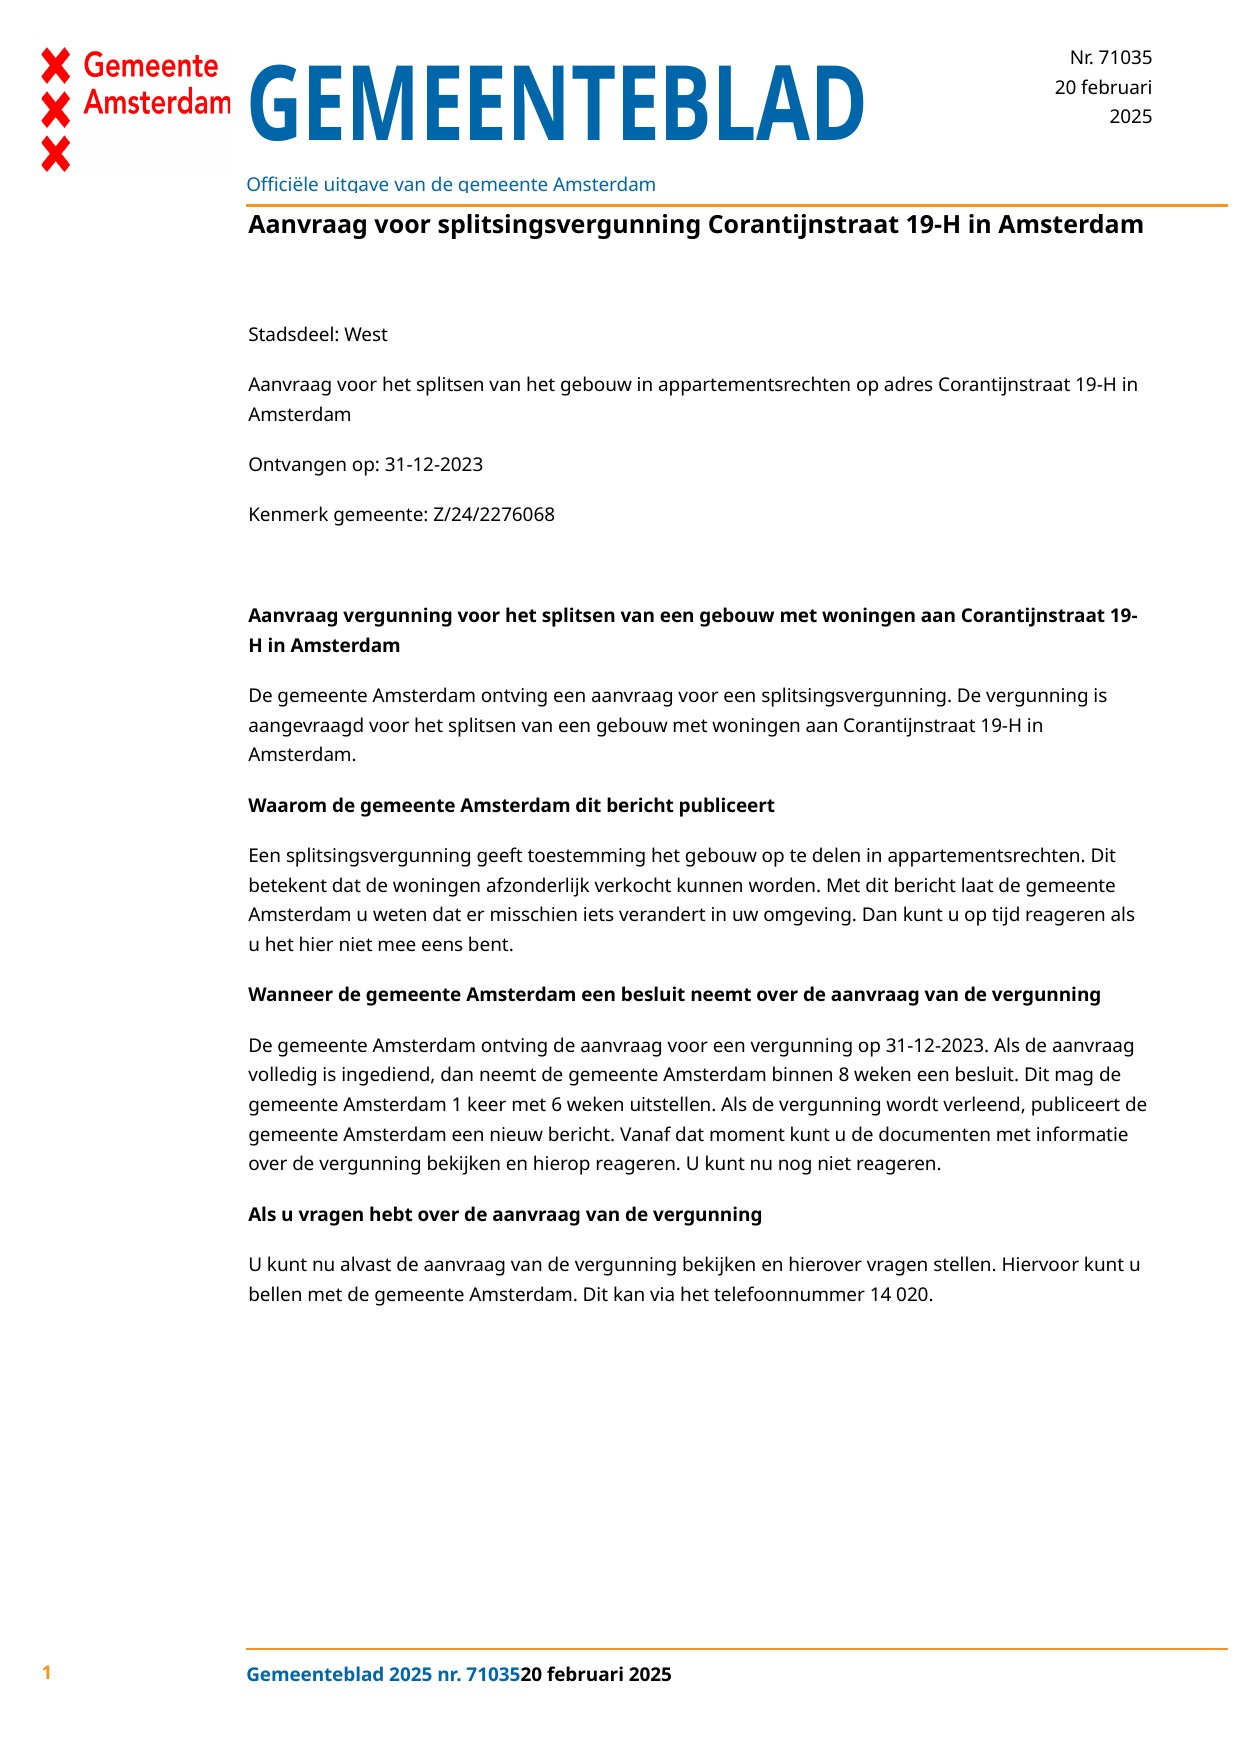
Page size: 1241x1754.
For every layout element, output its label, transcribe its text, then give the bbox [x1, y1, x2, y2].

text Stadsdeel: West [248, 321, 1152, 346]
text Aanvraag voor splitsingsvergunning Corantijnstraat 19-H in Amsterdam [248, 207, 1152, 241]
picture [41, 47, 231, 172]
text U kunt nu alvast de aanvraag van de vergunning bekijken en hierover vragen stellen. Hiervoor kunt u bellen met de gemeente Amsterdam. Dit kan via het telefoonnummer 14 020. [248, 1251, 1152, 1306]
text Ontvangen op: 31-12-2023 [248, 451, 1152, 477]
text Aanvraag voor het splitsen van het gebouw in appartementsrechten op adres Corantijnstraat 19-H in Amsterdam [248, 371, 1152, 426]
text Een splitsingsvergunning geeft toestemming het gebouw op te delen in appartementsrechten. Dit betekent dat de woningen afzonderlijk verkocht kunnen worden. Met dit bericht laat de gemeente Amsterdam u weten dat er misschien iets verandert in uw omgeving. Dan kunt u op tijd reageren als u het hier niet mee eens bent. [248, 842, 1152, 957]
text De gemeente Amsterdam ontving de aanvraag voor een vergunning op 31-12-2023. Als de aanvraag volledig is ingediend, dan neemt de gemeente Amsterdam binnen 8 weken een besluit. Dit mag de gemeente Amsterdam 1 keer met 6 weken uitstellen. Als de vergunning wordt verleend, publiceert de gemeente Amsterdam een nieuw bericht. Vanaf dat moment kunt u de documenten met informatie over de vergunning bekijken en hierop reageren. U kunt nu nog niet reageren. [248, 1032, 1152, 1176]
text Aanvraag vergunning voor het splitsen van een gebouw met woningen aan Corantijnstraat 19-H in Amsterdam [248, 602, 1152, 658]
text Kenmerk gemeente: Z/24/2276068 [248, 502, 1152, 527]
text Als u vragen hebt over de aanvraag van de vergunning [248, 1201, 1152, 1226]
text Waarom de gemeente Amsterdam dit bericht publiceert [248, 792, 1152, 818]
text Wanneer de gemeente Amsterdam een besluit neemt over de aanvraag van de vergunning [248, 982, 1152, 1007]
text De gemeente Amsterdam ontving een aanvraag voor een splitsingsvergunning. De vergunning is aangevraagd voor het splitsen van een gebouw met woningen aan Corantijnstraat 19-H in Amsterdam. [248, 682, 1152, 767]
